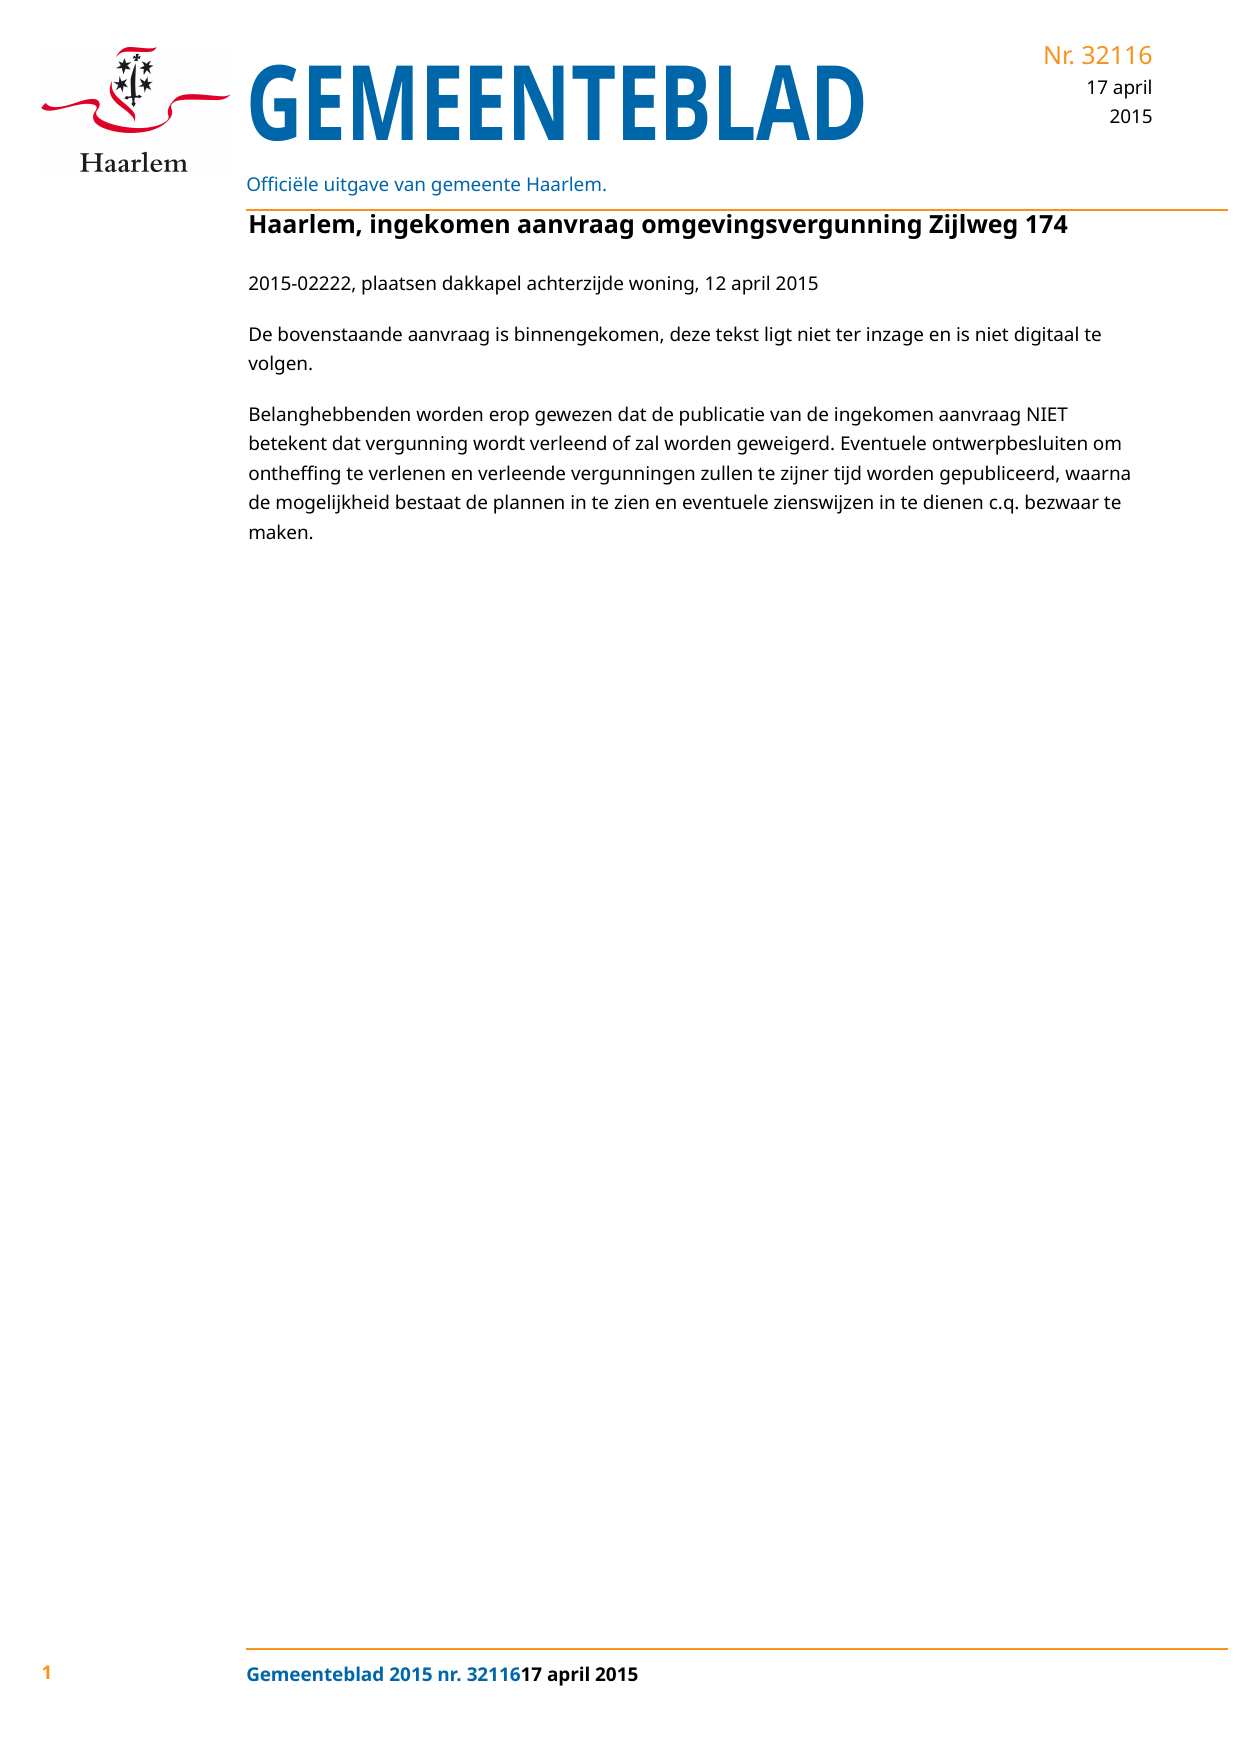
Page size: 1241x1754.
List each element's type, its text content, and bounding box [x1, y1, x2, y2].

text Belanghebbenden worden erop gewezen dat de publicatie van de ingekomen aanvraag NIET betekent dat vergunning wordt verleend of zal worden geweigerd. Eventuele ontwerpbesluiten om ontheffing te verlenen en verleende vergunningen zullen te zijner tijd worden gepubliceerd, waarna de mogelijkheid bestaat de plannen in te zien en eventuele zienswijzen in te dienen c.q. bezwaar te maken. [248, 401, 1152, 545]
text 2015-02222, plaatsen dakkapel achterzijde woning, 12 april 2015 [248, 270, 1152, 296]
text Haarlem, ingekomen aanvraag omgevingsvergunning Zijlweg 174 [248, 211, 1152, 241]
text De bovenstaande aanvraag is binnengekomen, deze tekst ligt niet ter inzage en is niet digitaal te volgen. [248, 321, 1152, 376]
picture [41, 47, 231, 172]
